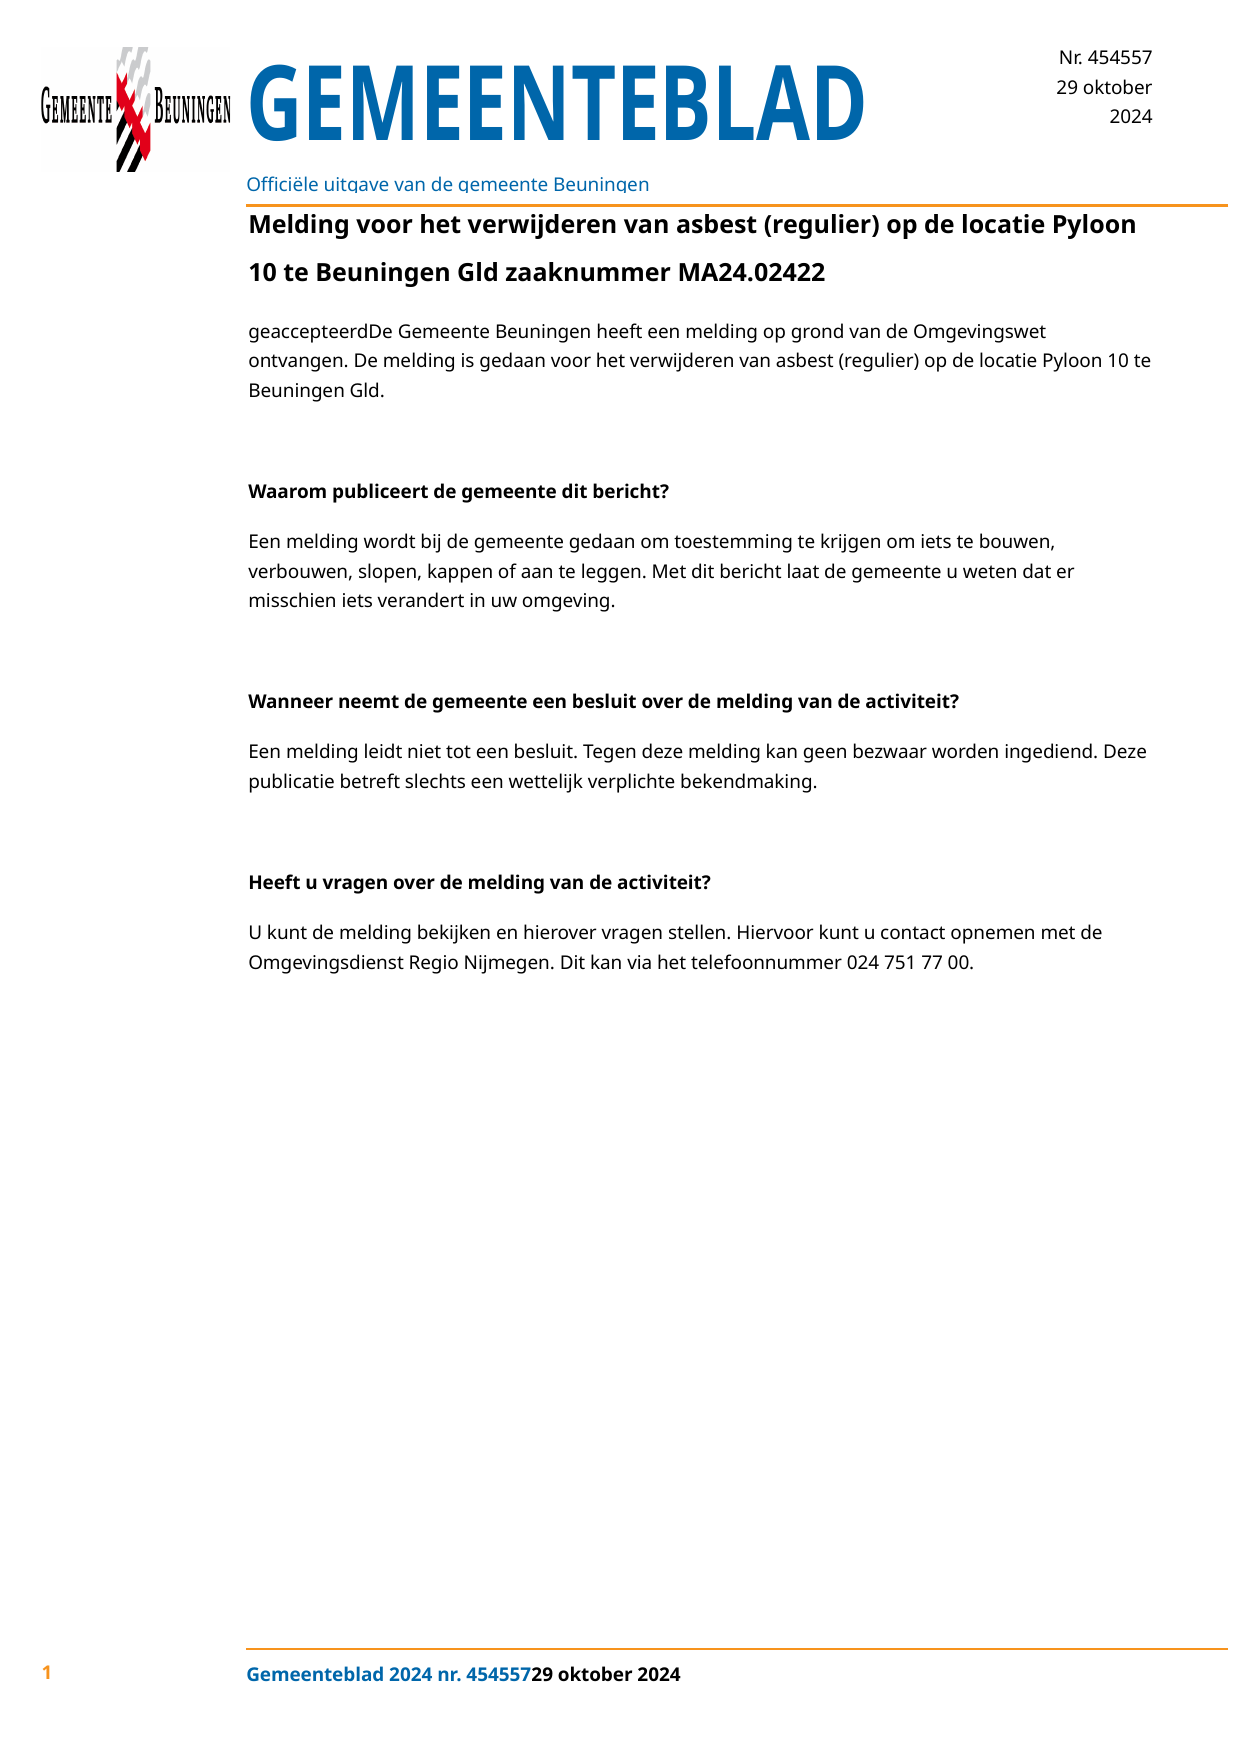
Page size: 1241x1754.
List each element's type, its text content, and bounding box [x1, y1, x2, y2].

text Een melding wordt bij de gemeente gedaan om toestemming te krijgen om iets te bouwen, verbouwen, slopen, kappen of aan te leggen. Met dit bericht laat de gemeente u weten dat er misschien iets verandert in uw omgeving. [248, 528, 1152, 613]
picture [41, 47, 231, 172]
text Wanneer neemt de gemeente een besluit over de melding van de activiteit? [248, 688, 1152, 714]
text geaccepteerdDe Gemeente Beuningen heeft een melding op grond van de Omgevingswet ontvangen. De melding is gedaan voor het verwijderen van asbest (regulier) op de locatie Pyloon 10 te Beuningen Gld. [248, 318, 1152, 403]
text Heeft u vragen over de melding van de activiteit? [248, 869, 1152, 895]
text Waarom publiceert de gemeente dit bericht? [248, 478, 1152, 504]
text Melding voor het verwijderen van asbest (regulier) op de locatie Pyloon 10 te Beuningen Gld zaaknummer MA24.02422 [248, 207, 1152, 288]
text Een melding leidt niet tot een besluit. Tegen deze melding kan geen bezwaar worden ingediend. Deze publicatie betreft slechts een wettelijk verplichte bekendmaking. [248, 739, 1152, 794]
text U kunt de melding bekijken en hierover vragen stellen. Hiervoor kunt u contact opnemen met de Omgevingsdienst Regio Nijmegen. Dit kan via het telefoonnummer 024 751 77 00. [248, 919, 1152, 975]
